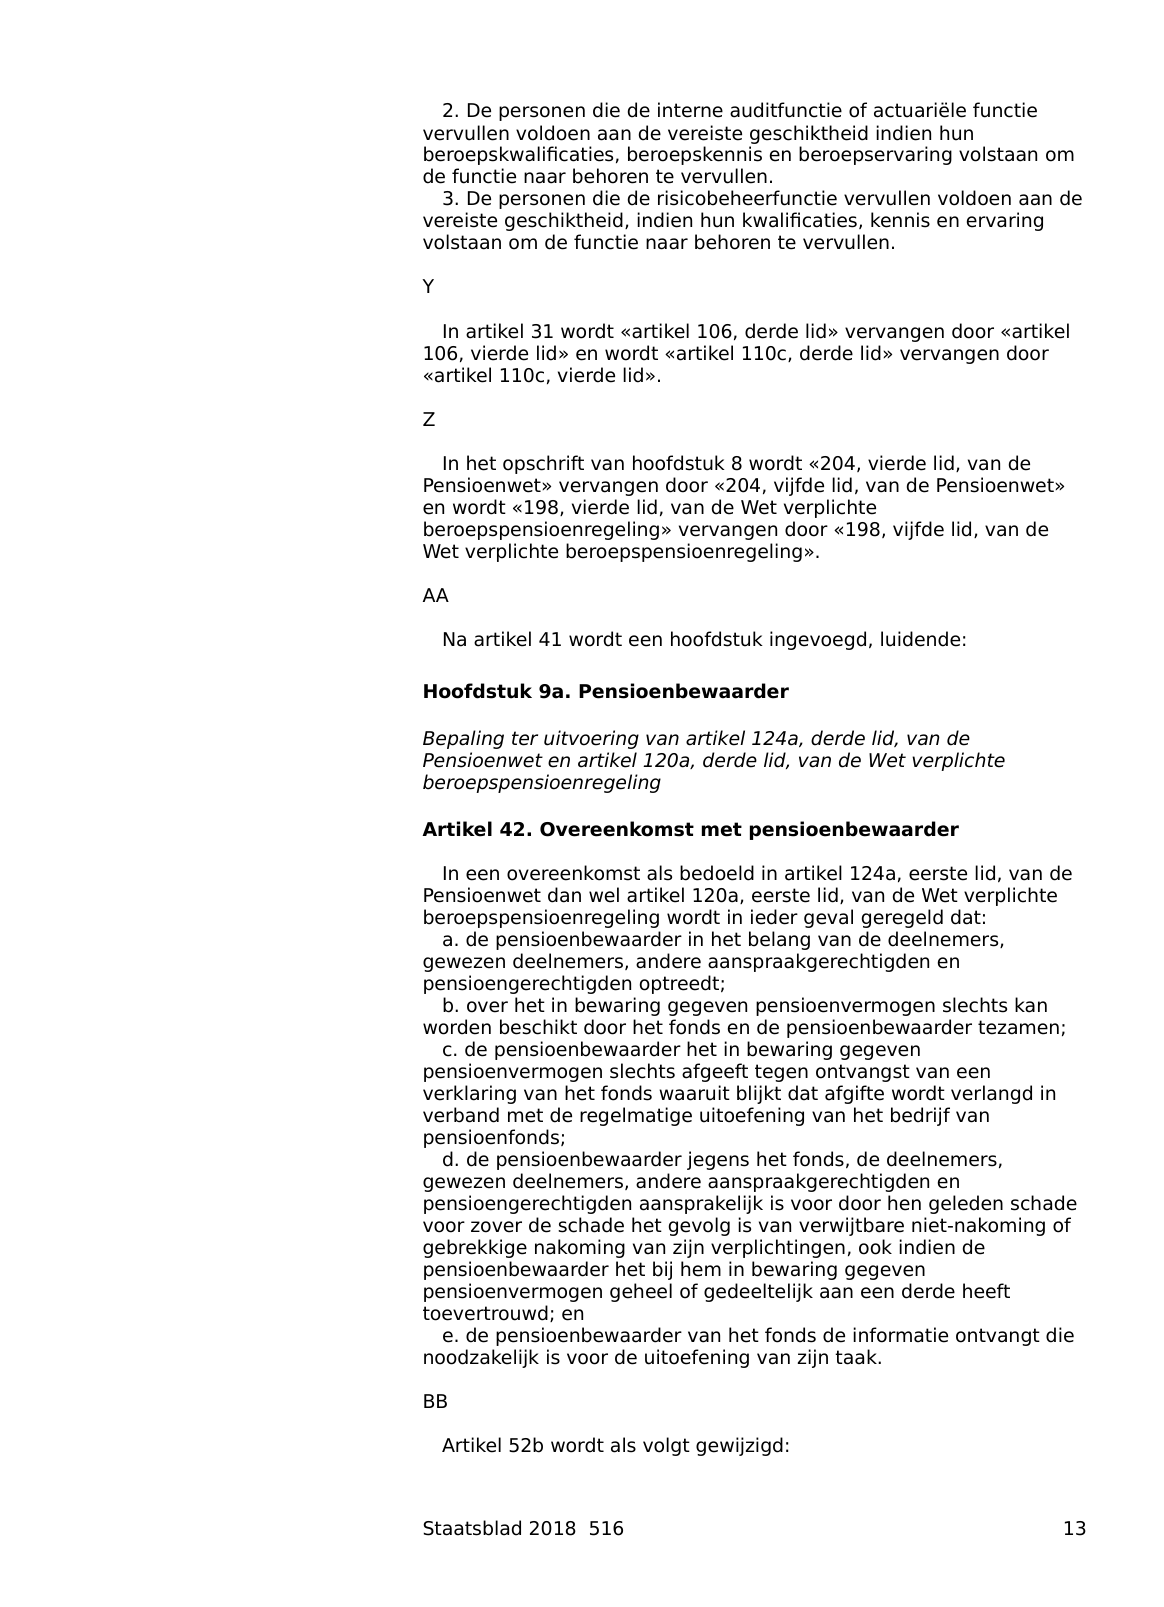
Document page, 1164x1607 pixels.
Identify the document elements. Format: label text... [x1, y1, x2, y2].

text Y [422, 276, 1087, 298]
text In een overeenkomst als bedoeld in artikel 124a, eerste lid, van de Pensioenwet dan wel artikel 120a, eerste lid, van de Wet verplichte beroepspensioenregeling wordt in ieder geval geregeld dat: [422, 863, 1087, 929]
text Z [422, 409, 1087, 431]
text b. over het in bewaring gegeven pensioenvermogen slechts kan worden beschikt door het fonds en de pensioenbewaarder tezamen; [422, 995, 1087, 1039]
text Artikel 52b wordt als volgt gewijzigd: [422, 1435, 1087, 1457]
text In artikel 31 wordt «artikel 106, derde lid» vervangen door «artikel 106, vierde lid» en wordt «artikel 110c, derde lid» vervangen door «artikel 110c, vierde lid». [422, 321, 1087, 387]
text 3. De personen die de risicobeheerfunctie vervullen voldoen aan de vereiste geschiktheid, indien hun kwalificaties, kennis en ervaring volstaan om de functie naar behoren te vervullen. [422, 188, 1087, 254]
text a. de pensioenbewaarder in het belang van de deelnemers, gewezen deelnemers, andere aanspraakgerechtigden en pensioengerechtigden optreedt; [422, 929, 1087, 995]
text AA [422, 585, 1087, 607]
text c. de pensioenbewaarder het in bewaring gegeven pensioenvermogen slechts afgeeft tegen ontvangst van een verklaring van het fonds waaruit blijkt dat afgifte wordt verlangd in verband met de regelmatige uitoefening van het bedrijf van pensioenfonds; [422, 1039, 1087, 1149]
subtitle Artikel 42. Overeenkomst met pensioenbewaarder [422, 819, 1087, 841]
subtitle Hoofdstuk 9a. Pensioenbewaarder [422, 681, 1087, 703]
text In het opschrift van hoofdstuk 8 wordt «204, vierde lid, van de Pensioenwet» vervangen door «204, vijfde lid, van de Pensioenwet» en wordt «198, vierde lid, van de Wet verplichte beroepspensioenregeling» vervangen door «198, vijfde lid, van de Wet verplichte beroepspensioenregeling». [422, 453, 1087, 563]
text e. de pensioenbewaarder van het fonds de informatie ontvangt die noodzakelijk is voor de uitoefening van zijn taak. [422, 1325, 1087, 1369]
text BB [422, 1391, 1087, 1413]
subtitle Bepaling ter uitvoering van artikel 124a, derde lid, van de Pensioenwet en artikel 120a, derde lid, van de Wet verplichte beroepspensioenregeling [422, 728, 1087, 794]
text d. de pensioenbewaarder jegens het fonds, de deelnemers, gewezen deelnemers, andere aanspraakgerechtigden en pensioengerechtigden aansprakelijk is voor door hen geleden schade voor zover de schade het gevolg is van verwijtbare niet-nakoming of gebrekkige nakoming van zijn verplichtingen, ook indien de pensioenbewaarder het bij hem in bewaring gegeven pensioenvermogen geheel of gedeeltelijk aan een derde heeft toevertrouwd; en [422, 1149, 1087, 1325]
text 2. De personen die de interne auditfunctie of actuariële functie vervullen voldoen aan de vereiste geschiktheid indien hun beroepskwalificaties, beroepskennis en beroepservaring volstaan om de functie naar behoren te vervullen. [422, 100, 1087, 188]
text Na artikel 41 wordt een hoofdstuk ingevoegd, luidende: [422, 629, 1087, 651]
